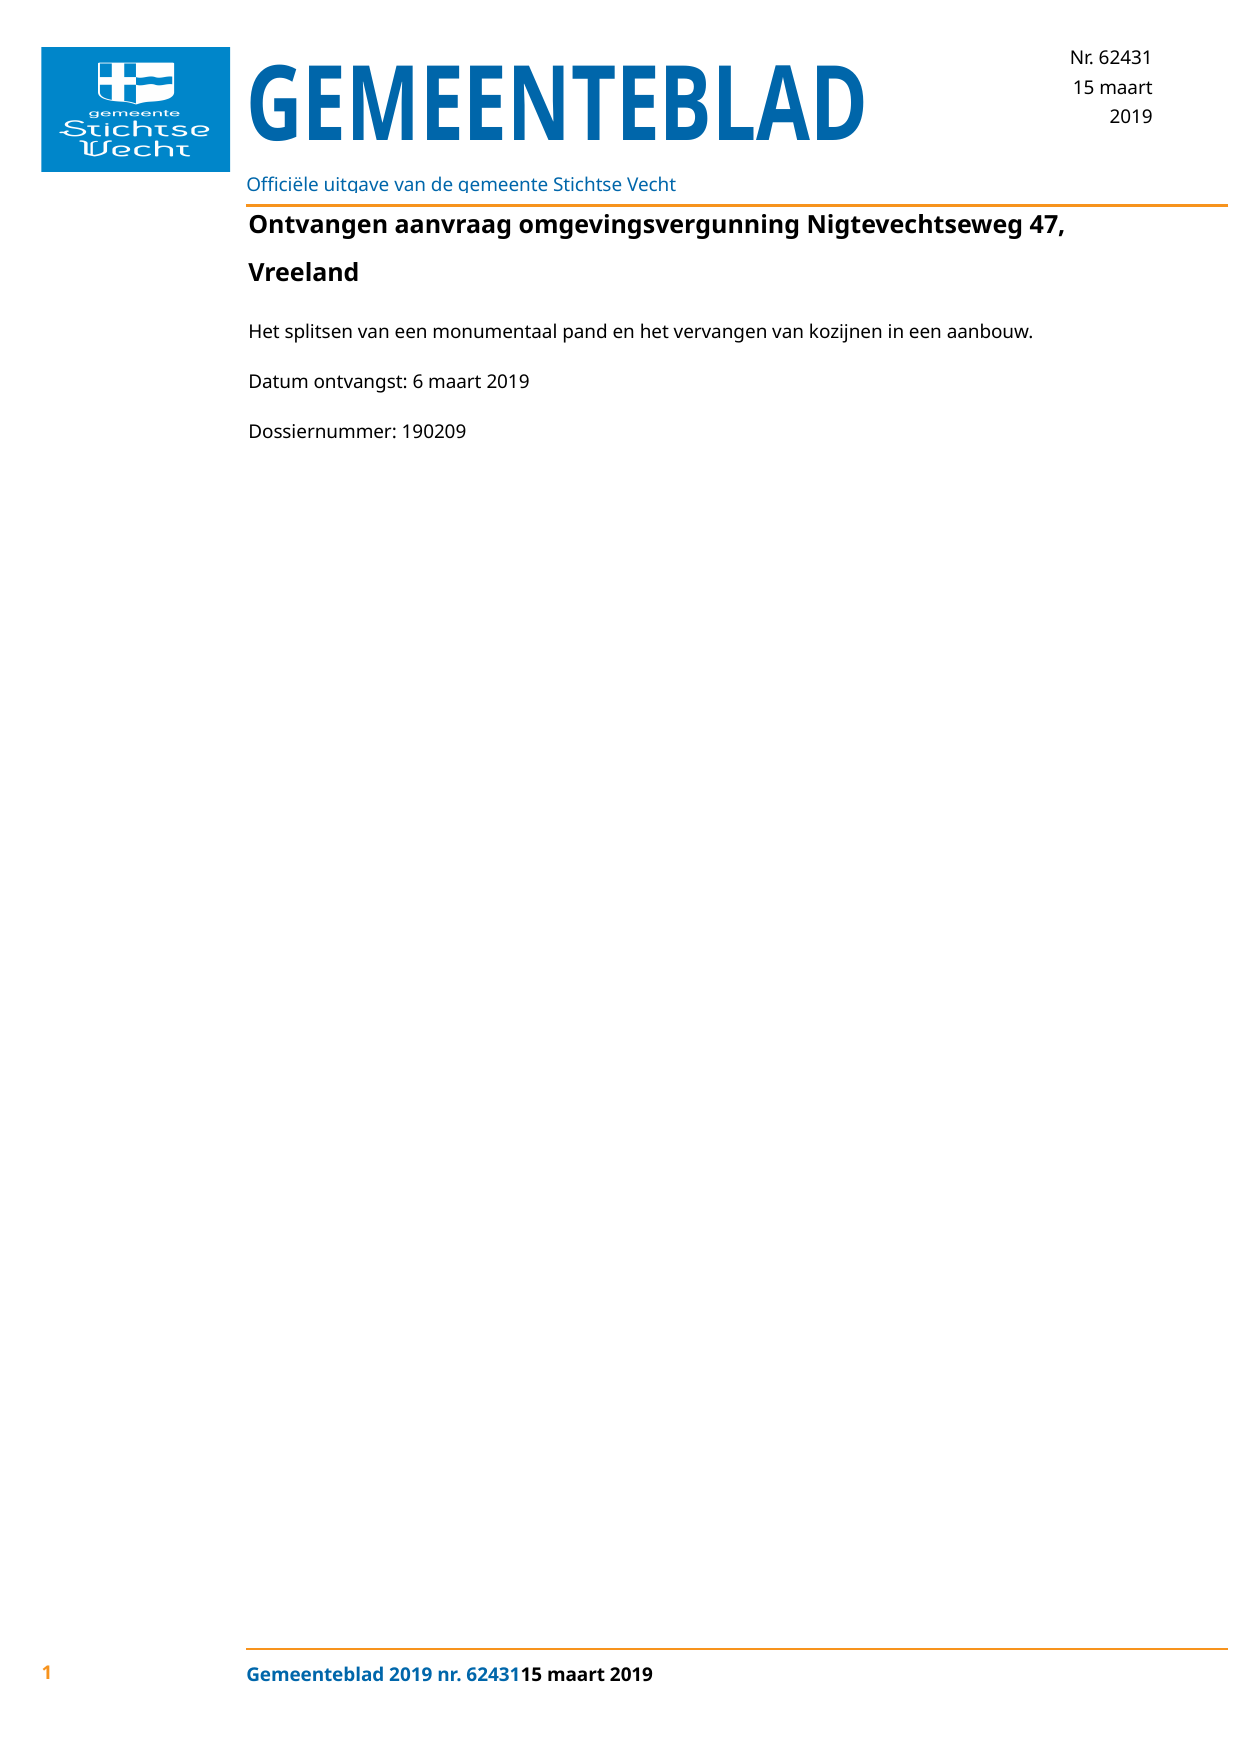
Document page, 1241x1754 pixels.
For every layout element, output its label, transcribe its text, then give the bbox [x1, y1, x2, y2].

text Dossiernummer: 190209 [248, 419, 1152, 444]
text Ontvangen aanvraag omgevingsvergunning Nigtevechtseweg 47, Vreeland [248, 207, 1152, 288]
picture [99, 63, 135, 101]
picture [137, 63, 174, 103]
text Het splitsen van een monumentaal pand en het vervangen van kozijnen in een aanbouw. [248, 318, 1152, 344]
text Datum ontvangst: 6 maart 2019 [248, 368, 1152, 394]
